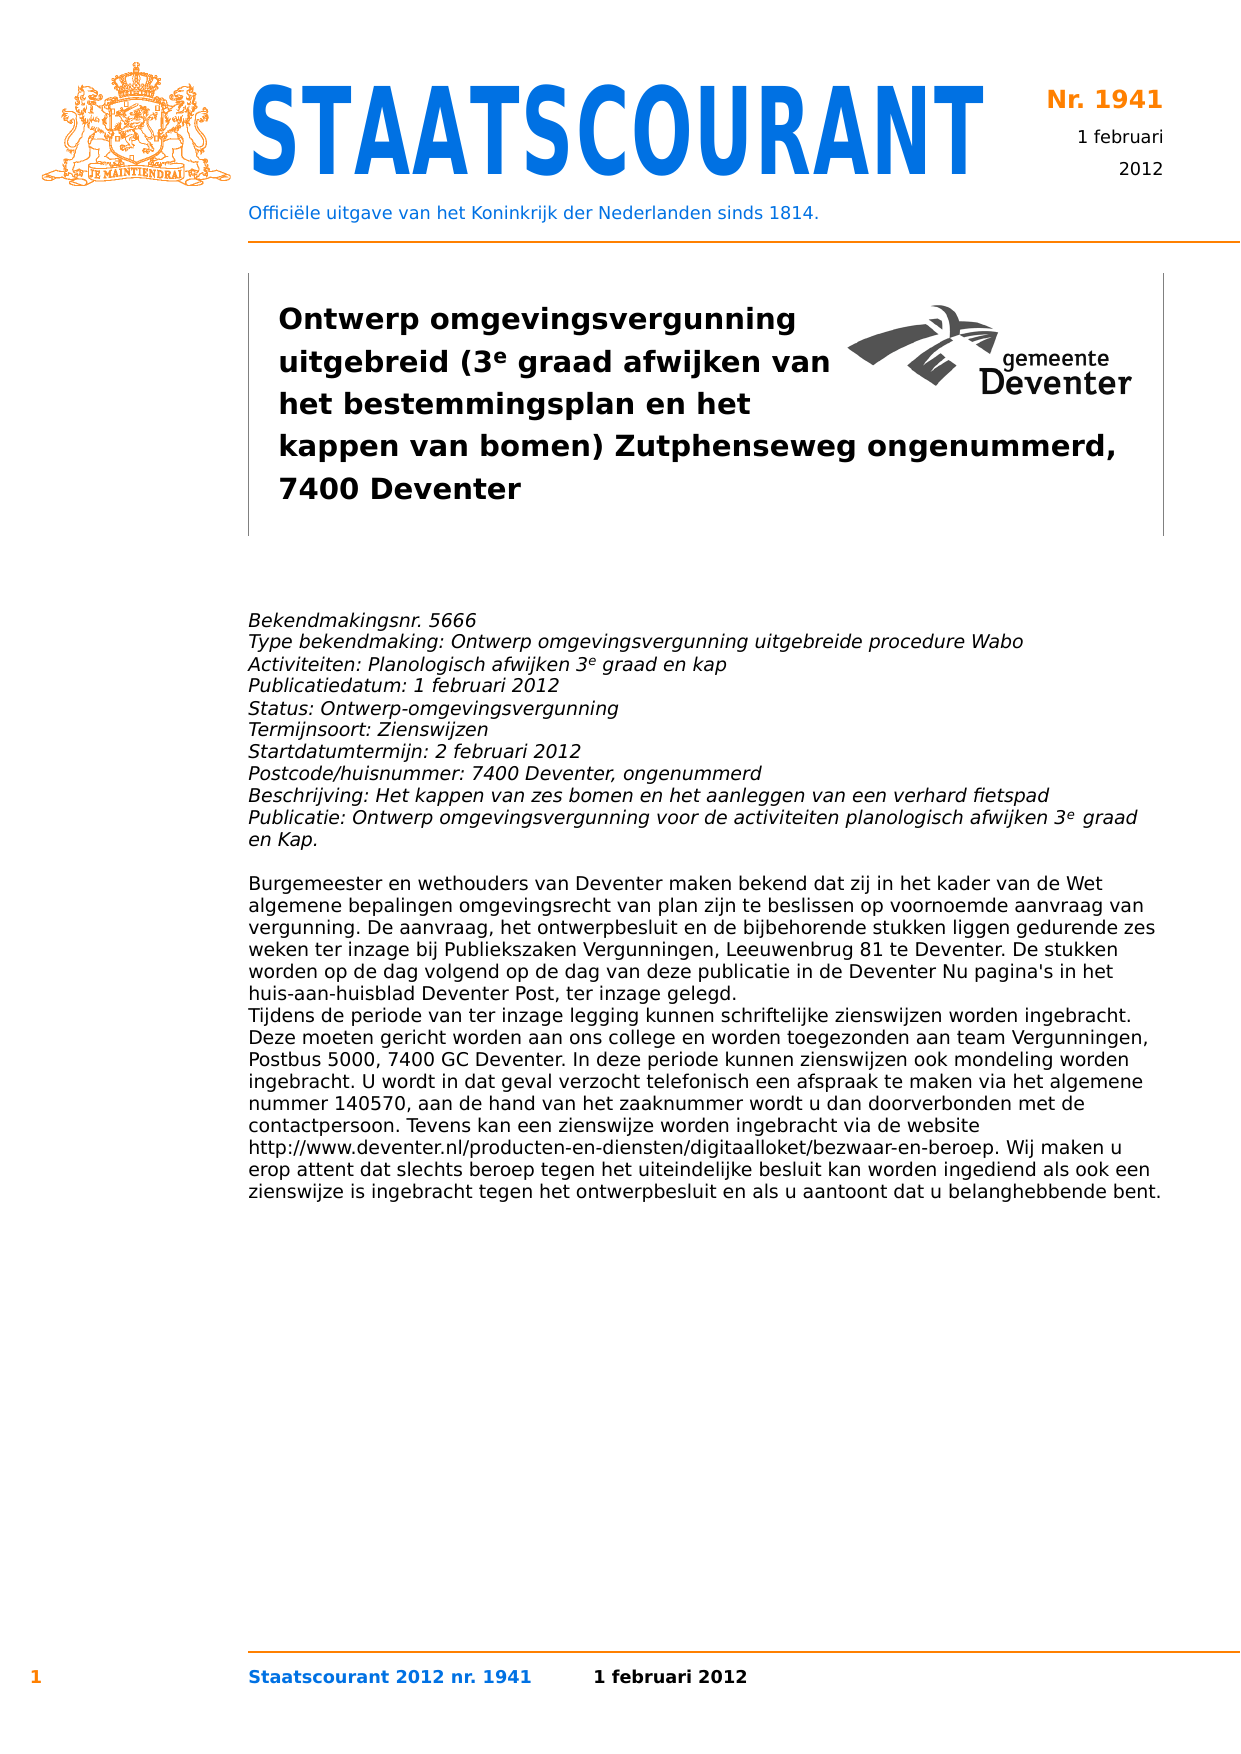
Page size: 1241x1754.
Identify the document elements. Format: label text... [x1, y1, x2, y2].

subtitle Ontwerp omgevingsvergunning uitgebreid (3e graad afwijken van het bestemmingsplan en het kappen van bomen) Zutphenseweg ongenummerd, 7400 Deventer [249, 273, 1163, 536]
table_header Nr. 1941 [998, 62, 1240, 121]
text Publicatie: Ontwerp omgevingsvergunning voor de activiteiten planologisch afwijken 3e graad en Kap. [248, 807, 1163, 851]
table_cell Officiële uitgave van het Koninkrijk der Nederlanden sinds 1814. [248, 203, 1240, 241]
text Burgemeester en wethouders van Deventer maken bekend dat zij in het kader van de Wet algemene bepalingen omgevingsrecht van plan zijn te beslissen op voornoemde aanvraag van vergunning. De aanvraag, het ontwerpbesluit en de bijbehorende stukken liggen gedurende zes weken ter inzage bij Publiekszaken Vergunningen, Leeuwenbrug 81 te Deventer. De stukken worden op de dag volgend op de dag van deze publicatie in de Deventer Nu pagina's in het huis-aan-huisblad Deventer Post, ter inzage gelegd. [248, 873, 1163, 1005]
picture [41, 62, 231, 186]
text Publicatiedatum: 1 februari 2012 [248, 675, 1163, 697]
text Type bekendmaking: Ontwerp omgevingsvergunning uitgebreide procedure Wabo [248, 631, 1163, 653]
text Postcode/huisnummer: 7400 Deventer, ongenummerd [248, 763, 1163, 785]
text Beschrijving: Het kappen van zes bomen en het aanleggen van een verhard fietspad [248, 785, 1163, 807]
table_cell 1 februari [998, 121, 1240, 153]
table_cell 2012 [998, 153, 1240, 203]
text Startdatumtermijn: 2 februari 2012 [248, 741, 1163, 763]
table_header STAATSCOURANT [248, 62, 998, 203]
picture [844, 302, 1134, 397]
text Bekendmakingsnr. 5666 [248, 609, 1163, 631]
text Status: Ontwerp-omgevingsvergunning [248, 697, 1163, 719]
table_header [25, 62, 248, 241]
text Activiteiten: Planologisch afwijken 3e graad en kap [248, 653, 1163, 675]
text Termijnsoort: Zienswijzen [248, 719, 1163, 741]
text Tijdens de periode van ter inzage legging kunnen schriftelijke zienswijzen worden ingebracht. Deze moeten gericht worden aan ons college en worden toegezonden aan team Vergunningen, Postbus 5000, 7400 GC Deventer. In deze periode kunnen zienswijzen ook mondeling worden ingebracht. U wordt in dat geval verzocht telefonisch een afspraak te maken via het algemene nummer 140570, aan de hand van het zaaknummer wordt u dan doorverbonden met de contactpersoon. Tevens kan een zienswijze worden ingebracht via de website http://www.deventer.nl/producten-en-diensten/digitaalloket/bezwaar-en-beroep. Wij maken u erop attent dat slechts beroep tegen het uiteindelijke besluit kan worden ingediend als ook een zienswijze is ingebracht tegen het ontwerpbesluit en als u aantoont dat u belanghebbende bent. [248, 1005, 1163, 1203]
